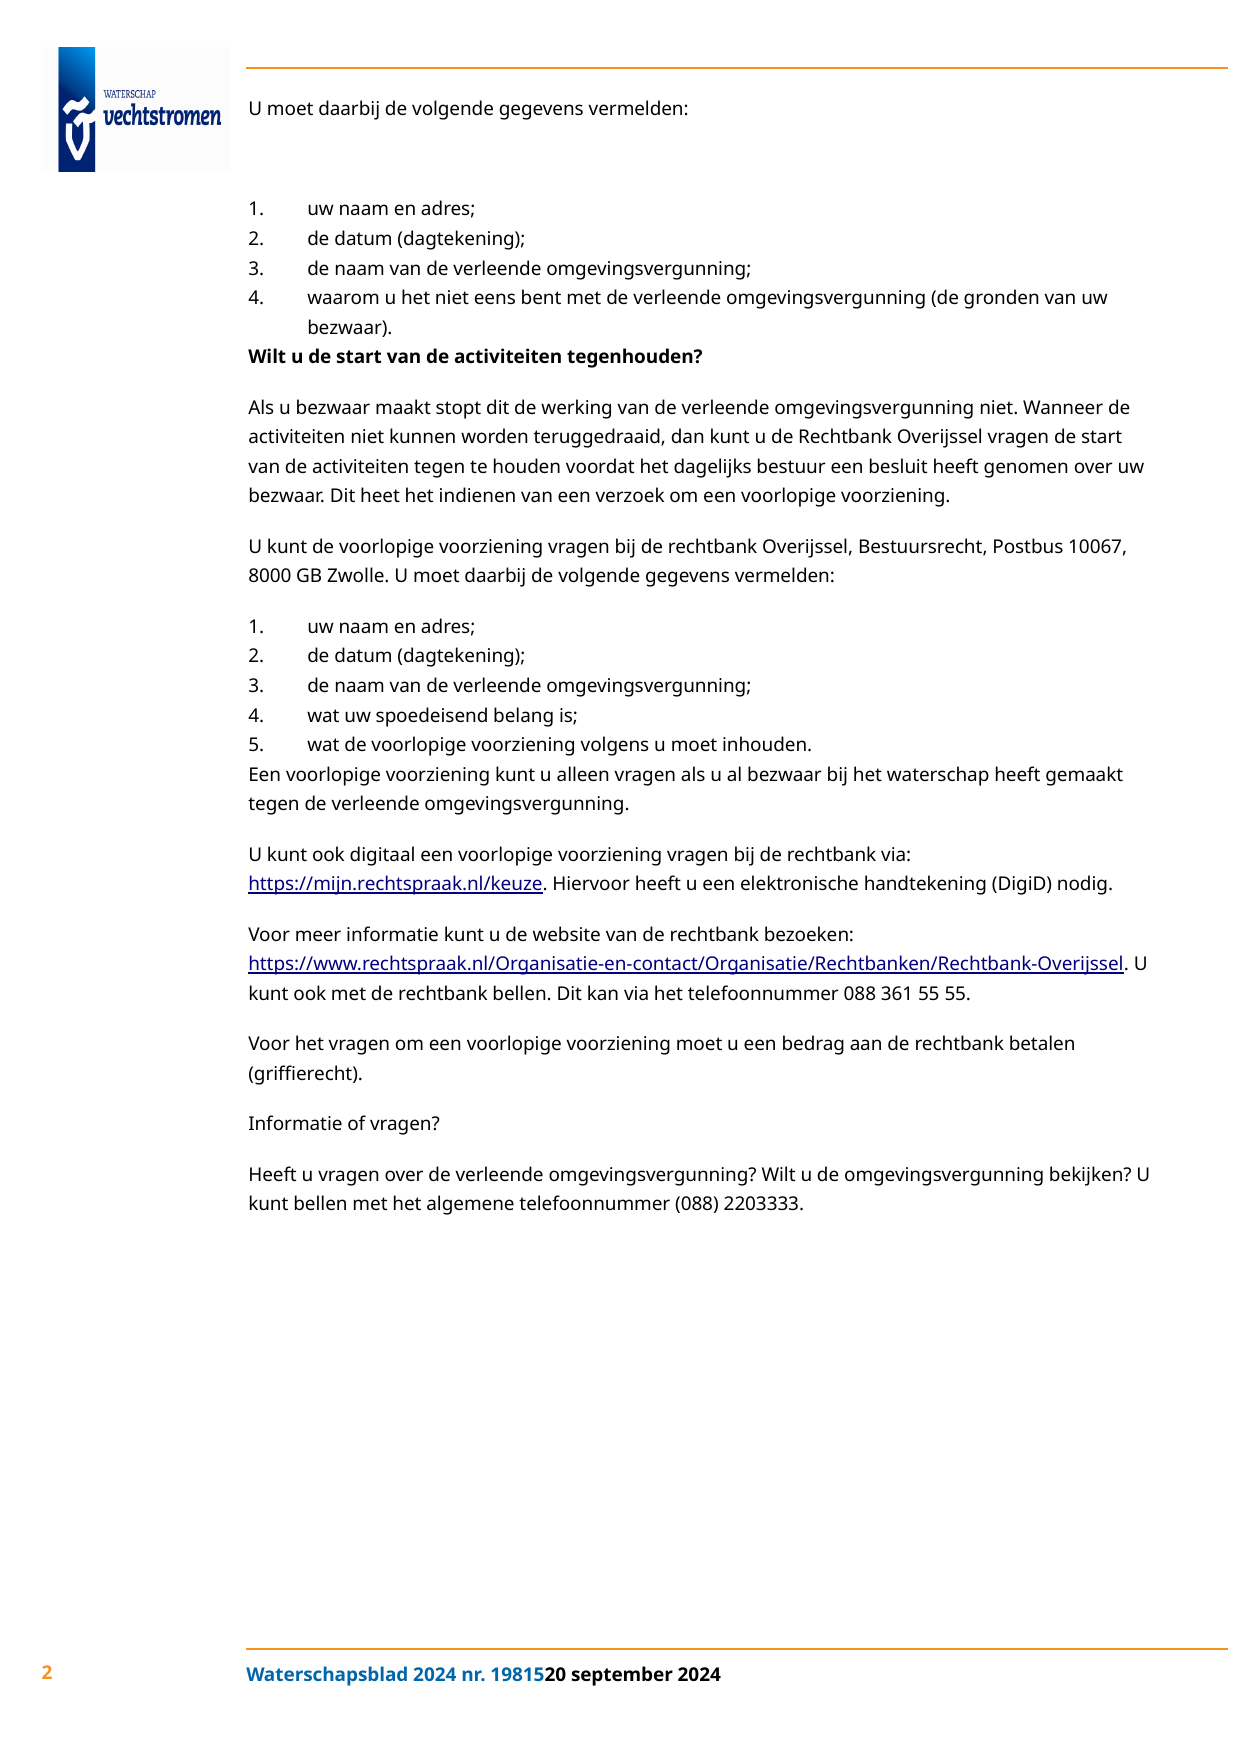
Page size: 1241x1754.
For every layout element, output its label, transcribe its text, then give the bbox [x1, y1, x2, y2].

list waarom u het niet eens bent met de verleende omgevingsvergunning (de gronden van uw bezwaar). [248, 284, 1152, 340]
picture [41, 47, 231, 172]
text U kunt ook digitaal een voorlopige voorziening vragen bij de rechtbank via: https://mijn.rechtspraak.nl/keuze. Hiervoor heeft u een elektronische handtekening (DigiD) nodig. [248, 841, 1152, 896]
list wat de voorlopige voorziening volgens u moet inhouden. [248, 731, 1152, 757]
text Voor het vragen om een voorlopige voorziening moet u een bedrag aan de rechtbank betalen (griffierecht). [248, 1031, 1152, 1086]
text Als u bezwaar maakt stopt dit de werking van de verleende omgevingsvergunning niet. Wanneer de activiteiten niet kunnen worden teruggedraaid, dan kunt u de Rechtbank Overijssel vragen de start van de activiteiten tegen te houden voordat het dagelijks bestuur een besluit heeft genomen over uw bezwaar. Dit heet het indienen van een verzoek om een voorlopige voorziening. [248, 394, 1152, 508]
text Voor meer informatie kunt u de website van de rechtbank bezoeken: https://www.rechtspraak.nl/Organisatie-en-contact/Organisatie/Rechtbanken/Rechtbank-Overijssel. U kunt ook met de rechtbank bellen. Dit kan via het telefoonnummer 088 361 55 55. [248, 921, 1152, 1006]
list uw naam en adres; [248, 196, 1152, 221]
list de naam van de verleende omgevingsvergunning; [248, 672, 1152, 698]
list de naam van de verleende omgevingsvergunning; [248, 255, 1152, 281]
list de datum (dagtekening); [248, 225, 1152, 251]
text Informatie of vragen? [248, 1111, 1152, 1136]
list de datum (dagtekening); [248, 643, 1152, 668]
text Heeft u vragen over de verleende omgevingsvergunning? Wilt u de omgevingsvergunning bekijken? U kunt bellen met het algemene telefoonnummer (088) 2203333. [248, 1161, 1152, 1216]
list wat uw spoedeisend belang is; [248, 702, 1152, 728]
text Een voorlopige voorziening kunt u alleen vragen als u al bezwaar bij het waterschap heeft gemaakt tegen de verleende omgevingsvergunning. [248, 761, 1152, 816]
text U moet daarbij de volgende gegevens vermelden: [248, 95, 1152, 121]
text U kunt de voorlopige voorziening vragen bij de rechtbank Overijssel, Bestuursrecht, Postbus 10067, 8000 GB Zwolle. U moet daarbij de volgende gegevens vermelden: [248, 533, 1152, 588]
list uw naam en adres; [248, 613, 1152, 639]
text Wilt u de start van de activiteiten tegenhouden? [248, 343, 1152, 369]
